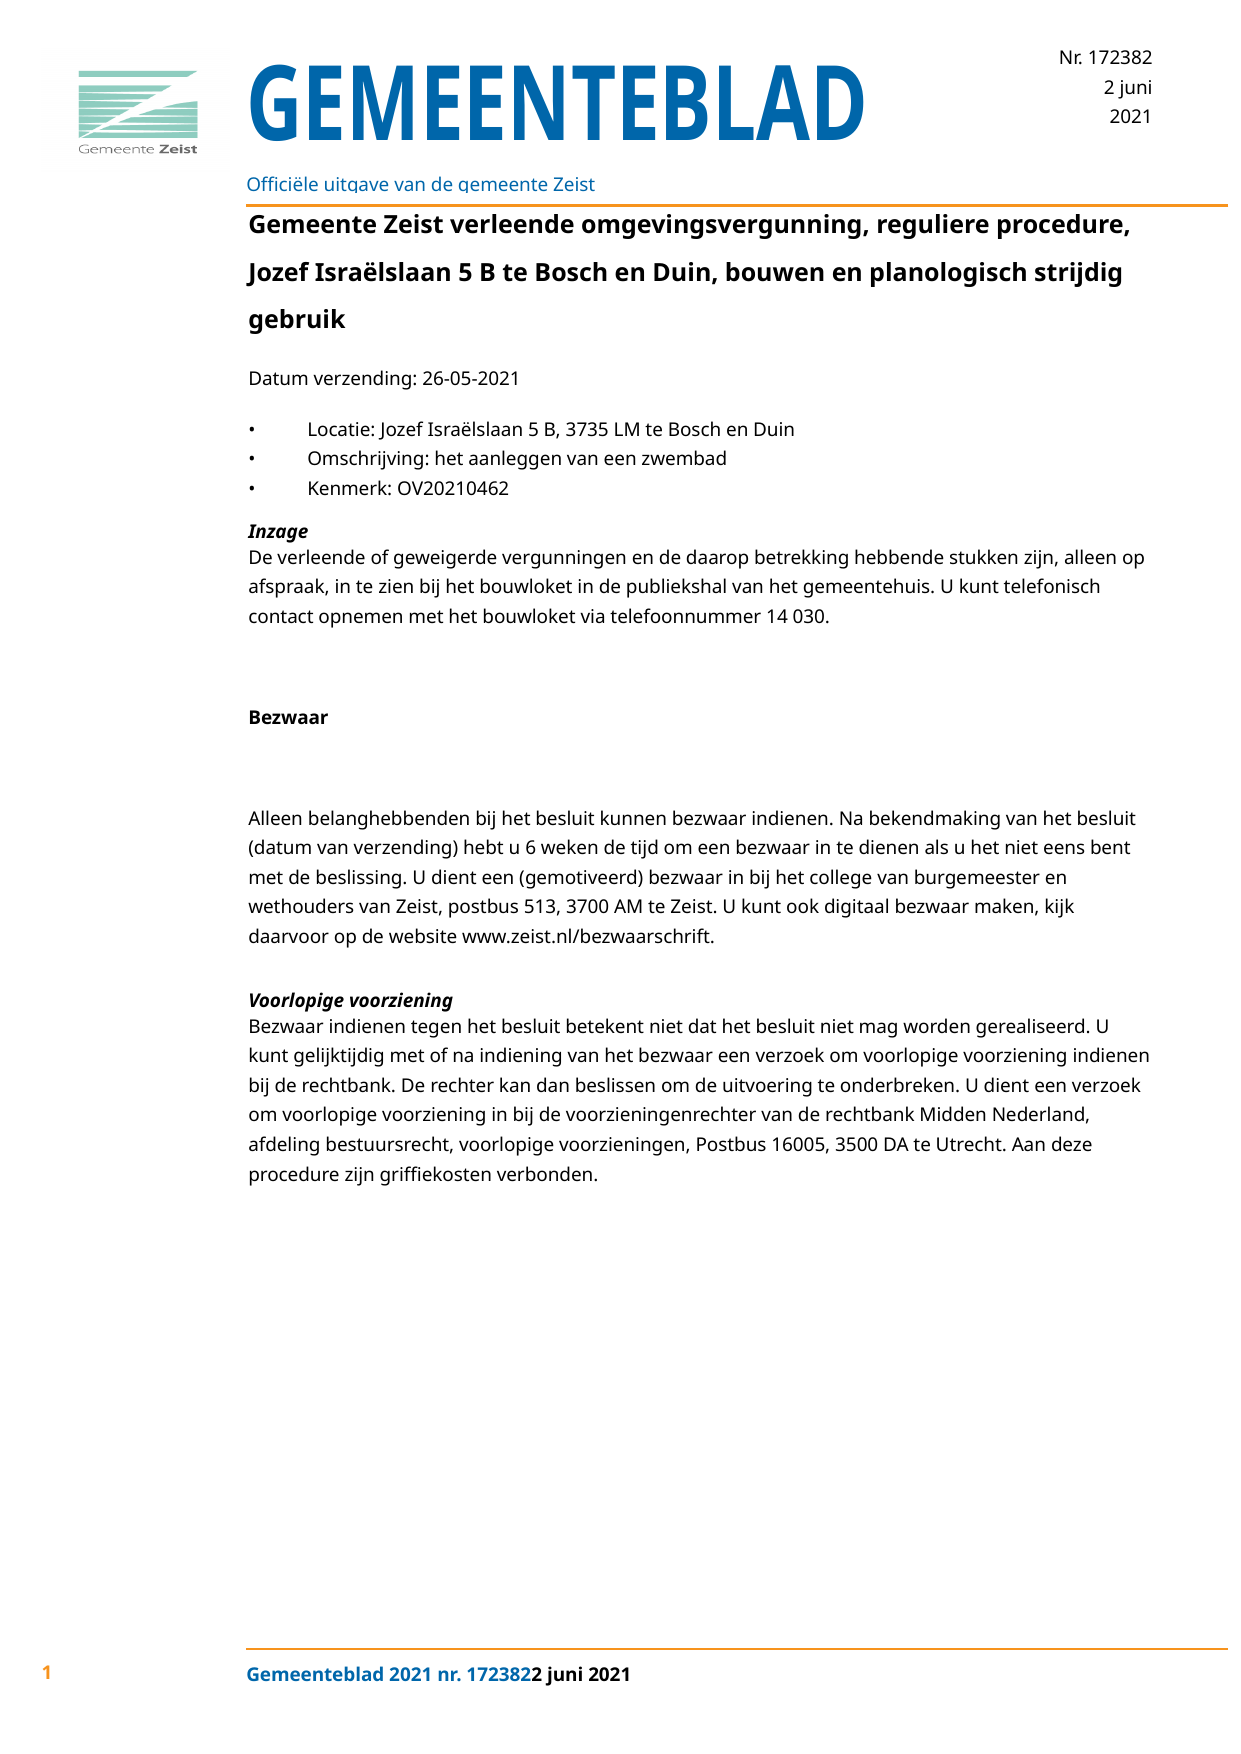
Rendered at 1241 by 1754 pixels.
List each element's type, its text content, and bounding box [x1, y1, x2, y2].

text Alleen belanghebbenden bij het besluit kunnen bezwaar indienen. Na bekendmaking van het besluit (datum van verzending) hebt u 6 weken de tijd om een bezwaar in te dienen als u het niet eens bent met de beslissing. U dient een (gemotiveerd) bezwaar in bij het college van burgemeester en wethouders van Zeist, postbus 513, 3700 AM te Zeist. U kunt ook digitaal bezwaar maken, kijk daarvoor op de website www.zeist.nl/bezwaarschrift. [248, 805, 1152, 949]
list Locatie: Jozef Israëlslaan 5 B, 3735 LM te Bosch en Duin [248, 416, 1152, 442]
picture [41, 47, 231, 172]
text Bezwaar [248, 704, 1152, 730]
text Inzage [248, 518, 1152, 544]
text Datum verzending: 26-05-2021 [248, 366, 1152, 391]
text Gemeente Zeist verleende omgevingsvergunning, reguliere procedure, Jozef Israëlslaan 5 B te Bosch en Duin, bouwen en planologisch strijdig gebruik [248, 207, 1152, 336]
list Omschrijving: het aanleggen van een zwembad [248, 446, 1152, 471]
text Bezwaar indienen tegen het besluit betekent niet dat het besluit niet mag worden gerealiseerd. U kunt gelijktijdig met of na indiening van het bezwaar een verzoek om voorlopige voorziening indienen bij de rechtbank. De rechter kan dan beslissen om de uitvoering te onderbreken. U dient een verzoek om voorlopige voorziening in bij de voorzieningenrechter van de rechtbank Midden Nederland, afdeling bestuursrecht, voorlopige voorzieningen, Postbus 16005, 3500 DA te Utrecht. Aan deze procedure zijn griffiekosten verbonden. [248, 1013, 1152, 1186]
text Voorlopige voorziening [248, 987, 1152, 1013]
list Kenmerk: OV20210462 [248, 475, 1152, 501]
text De verleende of geweigerde vergunningen en de daarop betrekking hebbende stukken zijn, alleen op afspraak, in te zien bij het bouwloket in de publiekshal van het gemeentehuis. U kunt telefonisch contact opnemen met het bouwloket via telefoonnummer 14 030. [248, 544, 1152, 629]
